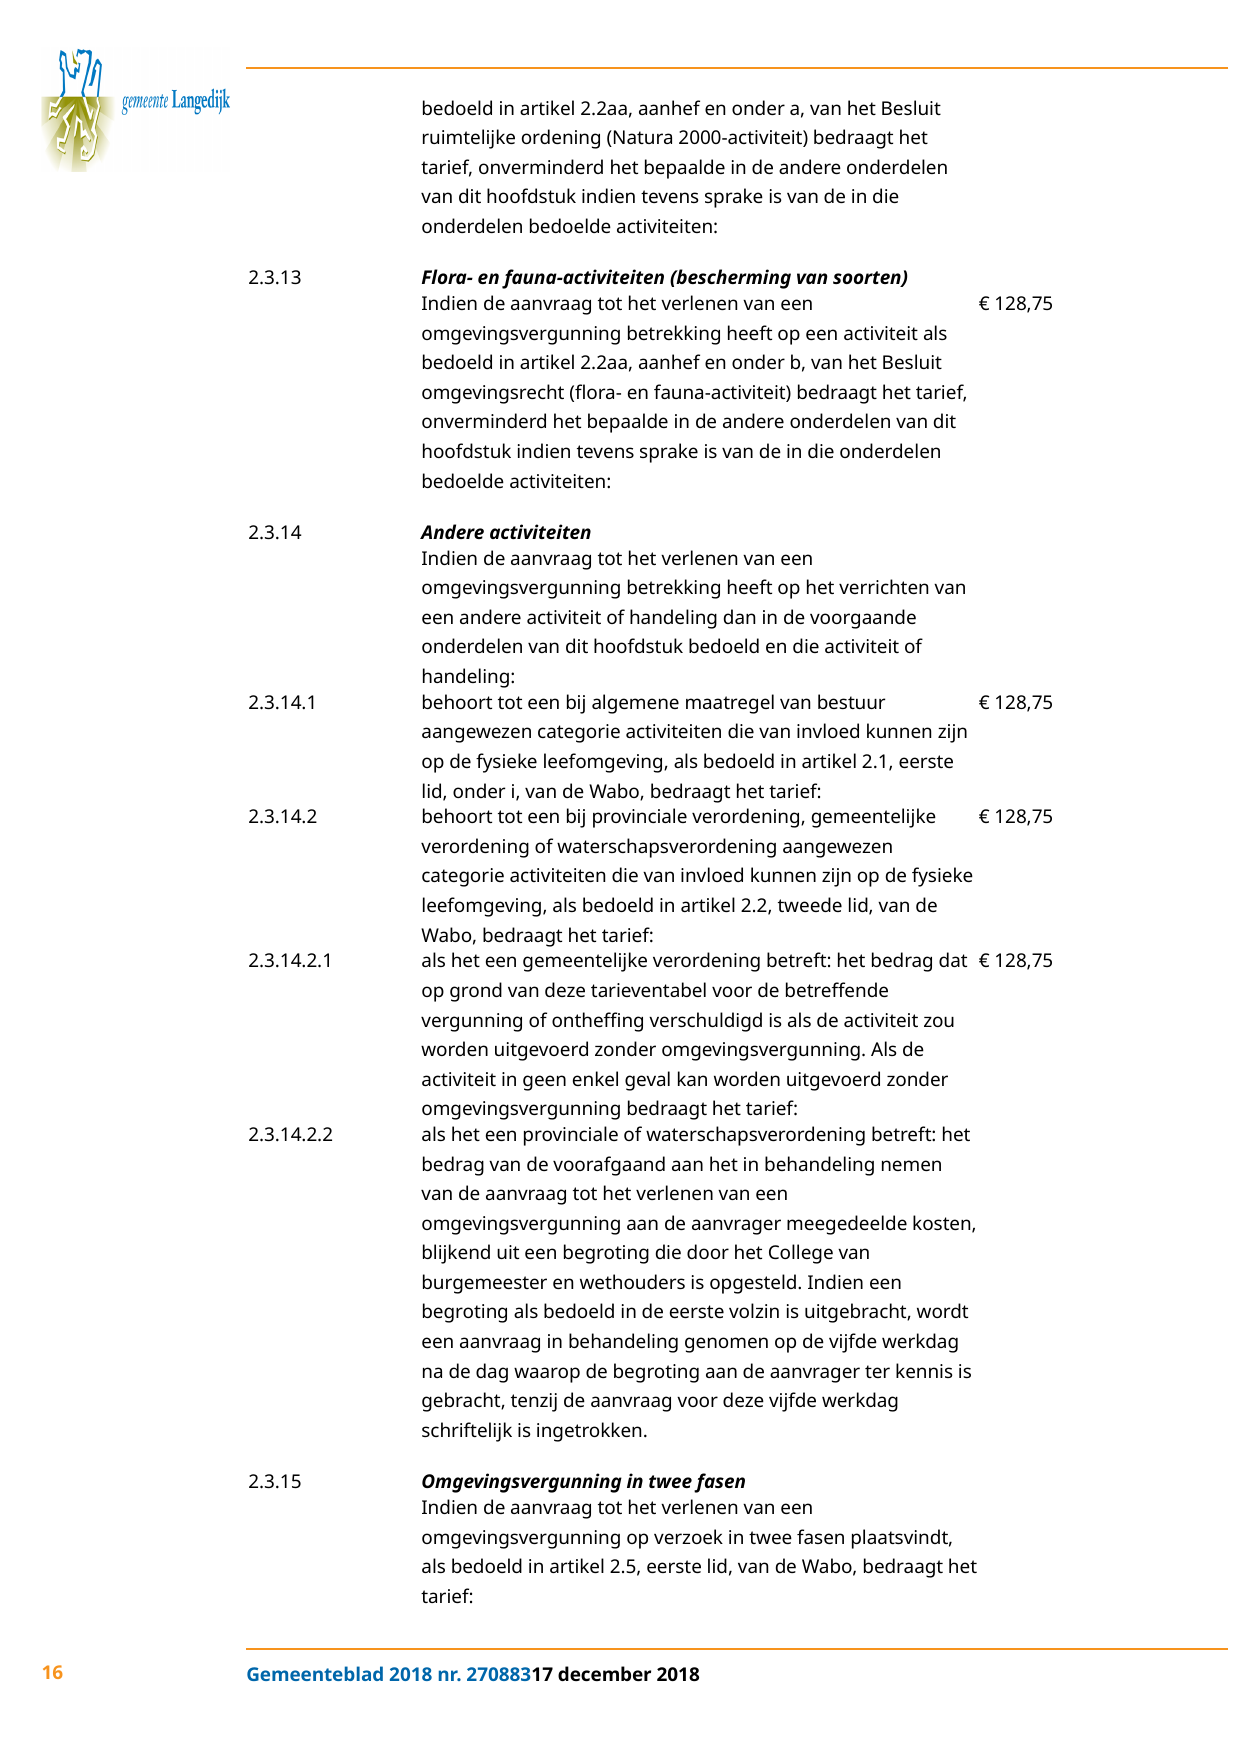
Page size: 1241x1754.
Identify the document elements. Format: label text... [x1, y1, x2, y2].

table_cell Indien de aanvraag tot het verlenen van een omgevingsvergunning op verzoek in twee fasen plaatsvindt, als bedoeld in artikel 2.5, eerste lid, van de Wabo, bedraagt het tarief: [421, 1494, 978, 1609]
table_cell [421, 1443, 978, 1468]
table_cell 2.3.14 [248, 519, 421, 545]
table_cell [979, 1494, 1152, 1609]
table_cell Indien de aanvraag tot het verlenen van een omgevingsvergunning betrekking heeft op het verrichten van een andere activiteit of handeling dan in de voorgaande onderdelen van dit hoofdstuk bedoeld en die activiteit of handeling: [421, 545, 978, 689]
table_cell [248, 545, 421, 689]
table_cell [248, 239, 421, 264]
table_cell 2.3.15 [248, 1469, 421, 1494]
table_cell bedoeld in artikel 2.2aa, aanhef en onder a, van het Besluit ruimtelijke ordening (Natura 2000-activiteit) bedraagt het tarief, onverminderd het bepaalde in de andere onderdelen van dit hoofdstuk indien tevens sprake is van de in die onderdelen bedoelde activiteiten: [421, 95, 978, 239]
table_cell [979, 239, 1152, 264]
table_cell [248, 95, 421, 239]
table_cell [979, 265, 1152, 290]
table_cell [421, 239, 978, 264]
table_cell [979, 545, 1152, 689]
table_cell [248, 290, 421, 493]
table_cell 2.3.14.2.1 [248, 948, 421, 1121]
table_cell Flora- en fauna-activiteiten (bescherming van soorten) [421, 265, 978, 290]
table_cell [979, 519, 1152, 545]
table_cell € 128,75 [979, 689, 1152, 803]
table_cell [979, 494, 1152, 519]
table_cell Andere activiteiten [421, 519, 978, 545]
table_cell [248, 494, 421, 519]
table_cell 2.3.13 [248, 265, 421, 290]
table_cell 2.3.14.2.2 [248, 1121, 421, 1443]
table_cell € 128,75 [979, 290, 1152, 493]
table_cell € 128,75 [979, 948, 1152, 1121]
table_cell 2.3.14.2 [248, 804, 421, 948]
table_cell Indien de aanvraag tot het verlenen van een omgevingsvergunning betrekking heeft op een activiteit als bedoeld in artikel 2.2aa, aanhef en onder b, van het Besluit omgevingsrecht (flora- en fauna-activiteit) bedraagt het tarief, onverminderd het bepaalde in de andere onderdelen van dit hoofdstuk indien tevens sprake is van de in die onderdelen bedoelde activiteiten: [421, 290, 978, 493]
table_cell behoort tot een bij algemene maatregel van bestuur aangewezen categorie activiteiten die van invloed kunnen zijn op de fysieke leefomgeving, als bedoeld in artikel 2.1, eerste lid, onder i, van de Wabo, bedraagt het tarief: [421, 689, 978, 803]
table_cell € 128,75 [979, 804, 1152, 948]
table_cell als het een gemeentelijke verordening betreft: het bedrag dat op grond van deze tarieventabel voor de betreffende vergunning of ontheffing verschuldigd is als de activiteit zou worden uitgevoerd zonder omgevingsvergunning. Als de activiteit in geen enkel geval kan worden uitgevoerd zonder omgevingsvergunning bedraagt het tarief: [421, 948, 978, 1121]
table_cell [979, 1443, 1152, 1468]
table_cell [979, 95, 1152, 239]
picture [41, 47, 231, 172]
table_cell 2.3.14.1 [248, 689, 421, 803]
table_cell behoort tot een bij provinciale verordening, gemeentelijke verordening of waterschapsverordening aangewezen categorie activiteiten die van invloed kunnen zijn op de fysieke leefomgeving, als bedoeld in artikel 2.2, tweede lid, van de Wabo, bedraagt het tarief: [421, 804, 978, 948]
table_cell [248, 1443, 421, 1468]
table_cell [421, 494, 978, 519]
table_cell [979, 1469, 1152, 1494]
table_cell [979, 1121, 1152, 1443]
table_cell Omgevingsvergunning in twee fasen [421, 1469, 978, 1494]
table_cell [248, 1494, 421, 1609]
table_cell als het een provinciale of waterschapsverordening betreft: het bedrag van de voorafgaand aan het in behandeling nemen van de aanvraag tot het verlenen van een omgevingsvergunning aan de aanvrager meegedeelde kosten, blijkend uit een begroting die door het College van burgemeester en wethouders is opgesteld. Indien een begroting als bedoeld in de eerste volzin is uitgebracht, wordt een aanvraag in behandeling genomen op de vijfde werkdag na de dag waarop de begroting aan de aanvrager ter kennis is gebracht, tenzij de aanvraag voor deze vijfde werkdag schriftelijk is ingetrokken. [421, 1121, 978, 1443]
